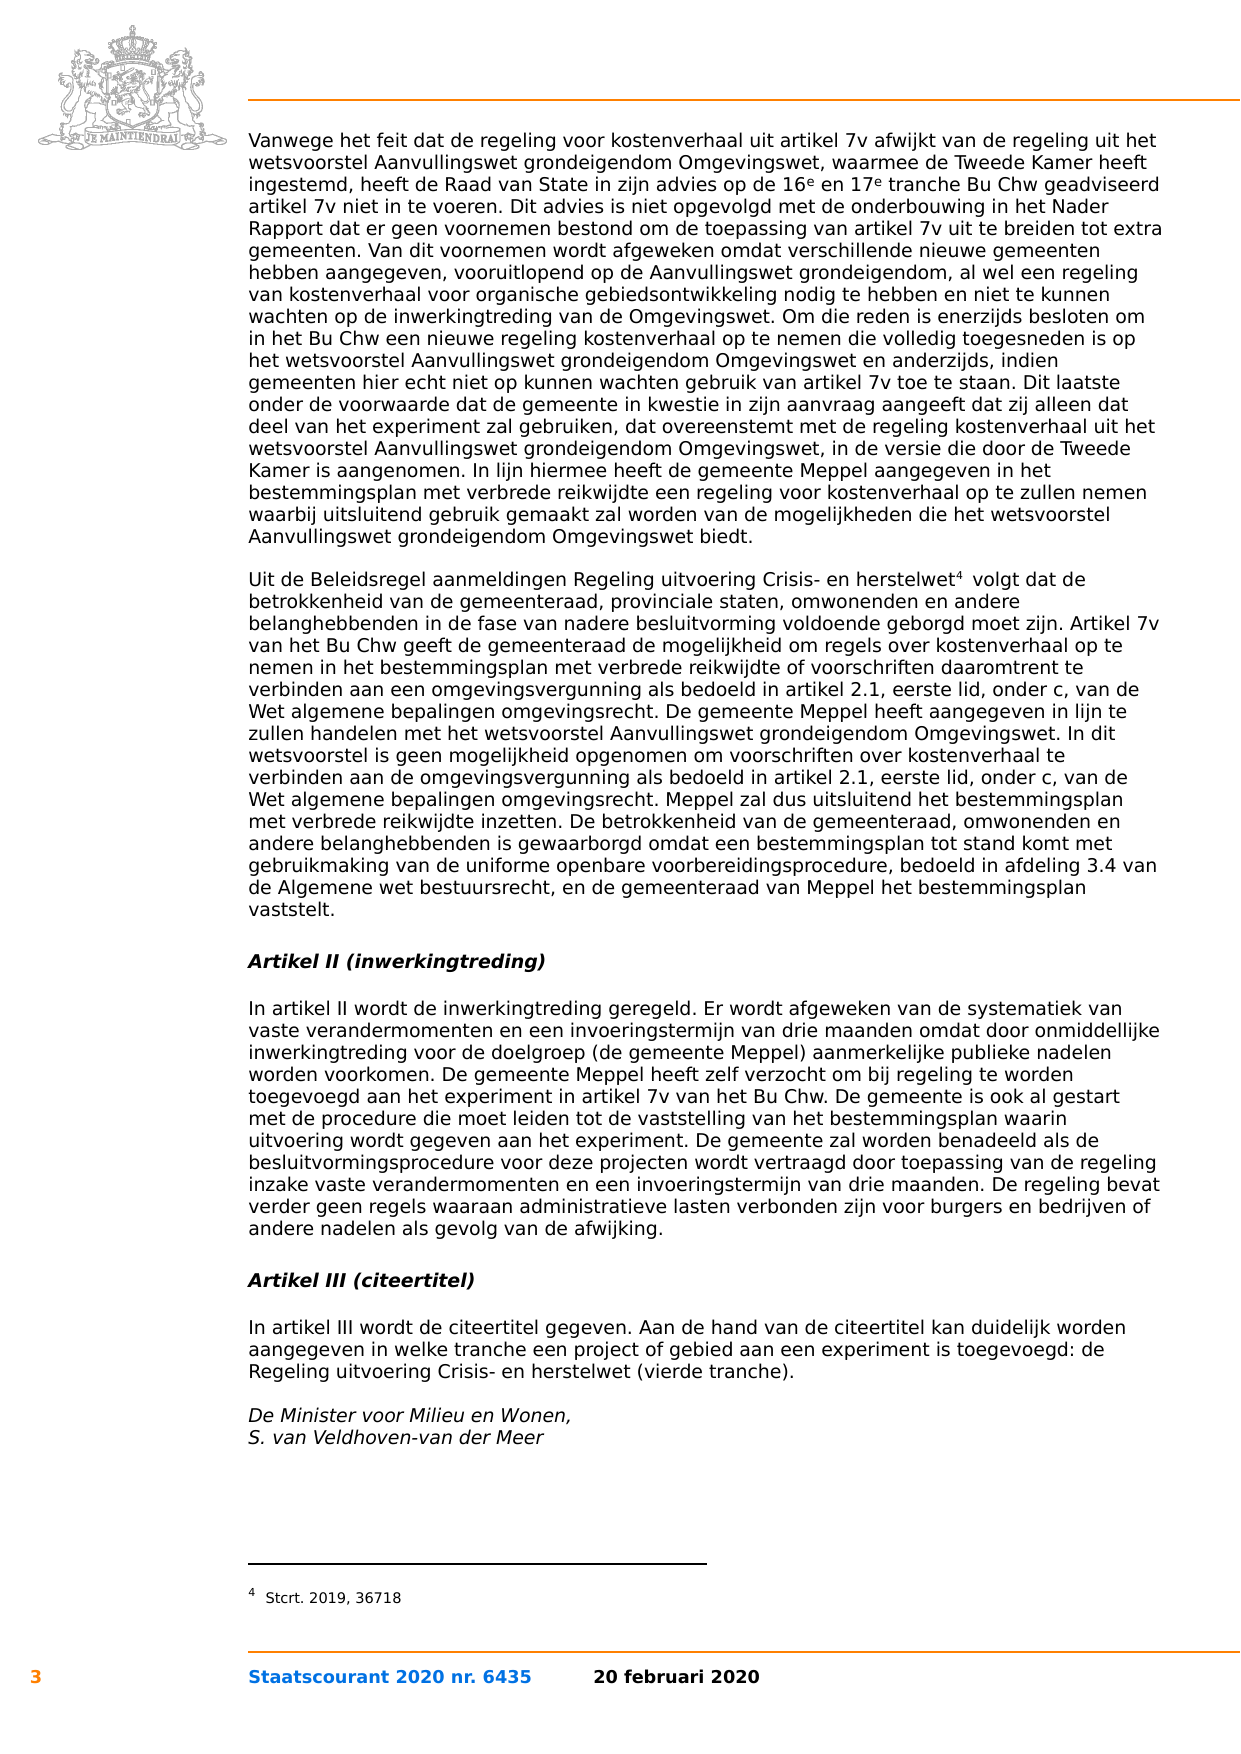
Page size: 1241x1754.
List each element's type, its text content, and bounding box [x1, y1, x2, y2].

text In artikel III wordt de citeertitel gegeven. Aan de hand van de citeertitel kan duidelijk worden aangegeven in welke tranche een project of gebied aan een experiment is toegevoegd: de Regeling uitvoering Crisis- en herstelwet (vierde tranche). [248, 1317, 1163, 1383]
text Vanwege het feit dat de regeling voor kostenverhaal uit artikel 7v afwijkt van de regeling uit het wetsvoorstel Aanvullingswet grondeigendom Omgevingswet, waarmee de Tweede Kamer heeft ingestemd, heeft de Raad van State in zijn advies op de 16e en 17e tranche Bu Chw geadviseerd artikel 7v niet in te voeren. Dit advies is niet opgevolgd met de onderbouwing in het Nader Rapport dat er geen voornemen bestond om de toepassing van artikel 7v uit te breiden tot extra gemeenten. Van dit voornemen wordt afgeweken omdat verschillende nieuwe gemeenten hebben aangegeven, vooruitlopend op de Aanvullingswet grondeigendom, al wel een regeling van kostenverhaal voor organische gebiedsontwikkeling nodig te hebben en niet te kunnen wachten op de inwerkingtreding van de Omgevingswet. Om die reden is enerzijds besloten om in het Bu Chw een nieuwe regeling kostenverhaal op te nemen die volledig toegesneden is op het wetsvoorstel Aanvullingswet grondeigendom Omgevingswet en anderzijds, indien gemeenten hier echt niet op kunnen wachten gebruik van artikel 7v toe te staan. Dit laatste onder de voorwaarde dat de gemeente in kwestie in zijn aanvraag aangeeft dat zij alleen dat deel van het experiment zal gebruiken, dat overeenstemt met de regeling kostenverhaal uit het wetsvoorstel Aanvullingswet grondeigendom Omgevingswet, in de versie die door de Tweede Kamer is aangenomen. In lijn hiermee heeft de gemeente Meppel aangegeven in het bestemmingsplan met verbrede reikwijdte een regeling voor kostenverhaal op te zullen nemen waarbij uitsluitend gebruik gemaakt zal worden van de mogelijkheden die het wetsvoorstel Aanvullingswet grondeigendom Omgevingswet biedt. [248, 130, 1163, 547]
text In artikel II wordt de inwerkingtreding geregeld. Er wordt afgeweken van de systematiek van vaste verandermomenten en een invoeringstermijn van drie maanden omdat door onmiddellijke inwerkingtreding voor de doelgroep (de gemeente Meppel) aanmerkelijke publieke nadelen worden voorkomen. De gemeente Meppel heeft zelf verzocht om bij regeling te worden toegevoegd aan het experiment in artikel 7v van het Bu Chw. De gemeente is ook al gestart met de procedure die moet leiden tot de vaststelling van het bestemmingsplan waarin uitvoering wordt gegeven aan het experiment. De gemeente zal worden benadeeld als de besluitvormingsprocedure voor deze projecten wordt vertraagd door toepassing van de regeling inzake vaste verandermomenten en een invoeringstermijn van drie maanden. De regeling bevat verder geen regels waaraan administratieve lasten verbonden zijn voor burgers en bedrijven of andere nadelen als gevolg van de afwijking. [248, 998, 1163, 1240]
subtitle Artikel III (citeertitel) [248, 1270, 1163, 1292]
text De Minister voor Milieu en Wonen, S. van Veldhoven-van der Meer [248, 1404, 1163, 1448]
picture [38, 25, 227, 150]
text Uit de Beleidsregel aanmeldingen Regeling uitvoering Crisis- en herstelwet volgt dat de betrokkenheid van de gemeenteraad, provinciale staten, omwonenden en andere belanghebbenden in de fase van nadere besluitvorming voldoende geborgd moet zijn. Artikel 7v van het Bu Chw geeft de gemeenteraad de mogelijkheid om regels over kostenverhaal op te nemen in het bestemmingsplan met verbrede reikwijdte of voorschriften daaromtrent te verbinden aan een omgevingsvergunning als bedoeld in artikel 2.1, eerste lid, onder c, van de Wet algemene bepalingen omgevingsrecht. De gemeente Meppel heeft aangegeven in lijn te zullen handelen met het wetsvoorstel Aanvullingswet grondeigendom Omgevingswet. In dit wetsvoorstel is geen mogelijkheid opgenomen om voorschriften over kostenverhaal te verbinden aan de omgevingsvergunning als bedoeld in artikel 2.1, eerste lid, onder c, van de Wet algemene bepalingen omgevingsrecht. Meppel zal dus uitsluitend het bestemmingsplan met verbrede reikwijdte inzetten. De betrokkenheid van de gemeenteraad, omwonenden en andere belanghebbenden is gewaarborgd omdat een bestemmingsplan tot stand komt met gebruikmaking van de uniforme openbare voorbereidingsprocedure, bedoeld in afdeling 3.4 van de Algemene wet bestuursrecht, en de gemeenteraad van Meppel het bestemmingsplan vaststelt. [248, 569, 1163, 921]
text Stcrt. 2019, 36718 [248, 1586, 1163, 1608]
subtitle Artikel II (inwerkingtreding) [248, 951, 1163, 973]
